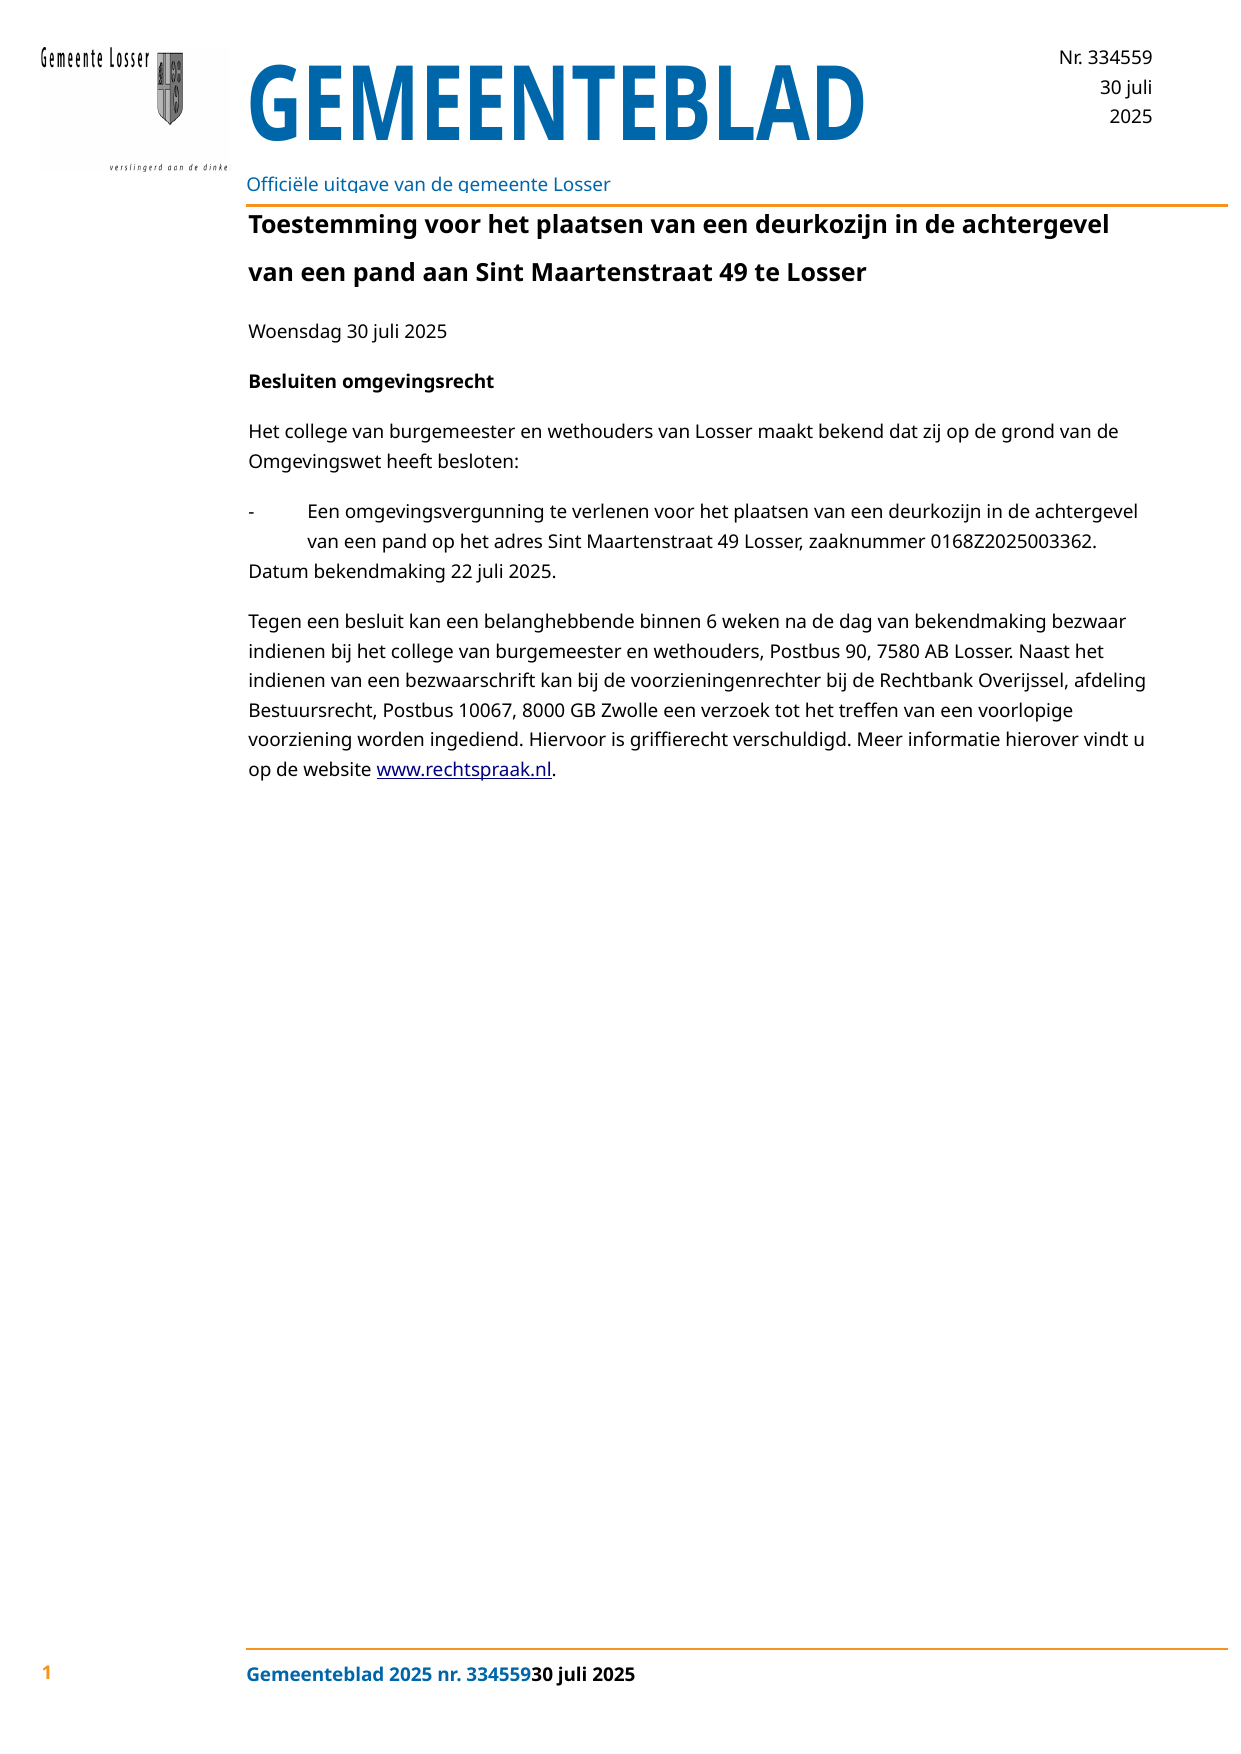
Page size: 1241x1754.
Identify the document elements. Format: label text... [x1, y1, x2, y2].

text Woensdag 30 juli 2025 [248, 318, 1152, 344]
text Besluiten omgevingsrecht [248, 368, 1152, 394]
list Een omgevingsvergunning te verlenen voor het plaatsen van een deurkozijn in de achtergevel van een pand op het adres Sint Maartenstraat 49 Losser, zaaknummer 0168Z2025003362. [248, 499, 1152, 554]
picture [41, 47, 231, 172]
text Datum bekendmaking 22 juli 2025. [248, 558, 1152, 584]
text Toestemming voor het plaatsen van een deurkozijn in de achtergevel van een pand aan Sint Maartenstraat 49 te Losser [248, 207, 1152, 288]
text Het college van burgemeester en wethouders van Losser maakt bekend dat zij op de grond van de Omgevingswet heeft besloten: [248, 419, 1152, 474]
text Tegen een besluit kan een belanghebbende binnen 6 weken na de dag van bekendmaking bezwaar indienen bij het college van burgemeester en wethouders, Postbus 90, 7580 AB Losser. Naast het indienen van een bezwaarschrift kan bij de voorzieningenrechter bij de Rechtbank Overijssel, afdeling Bestuursrecht, Postbus 10067, 8000 GB Zwolle een verzoek tot het treffen van een voorlopige voorziening worden ingediend. Hiervoor is griffierecht verschuldigd. Meer informatie hierover vindt u op de website www.rechtspraak.nl. [248, 608, 1152, 782]
